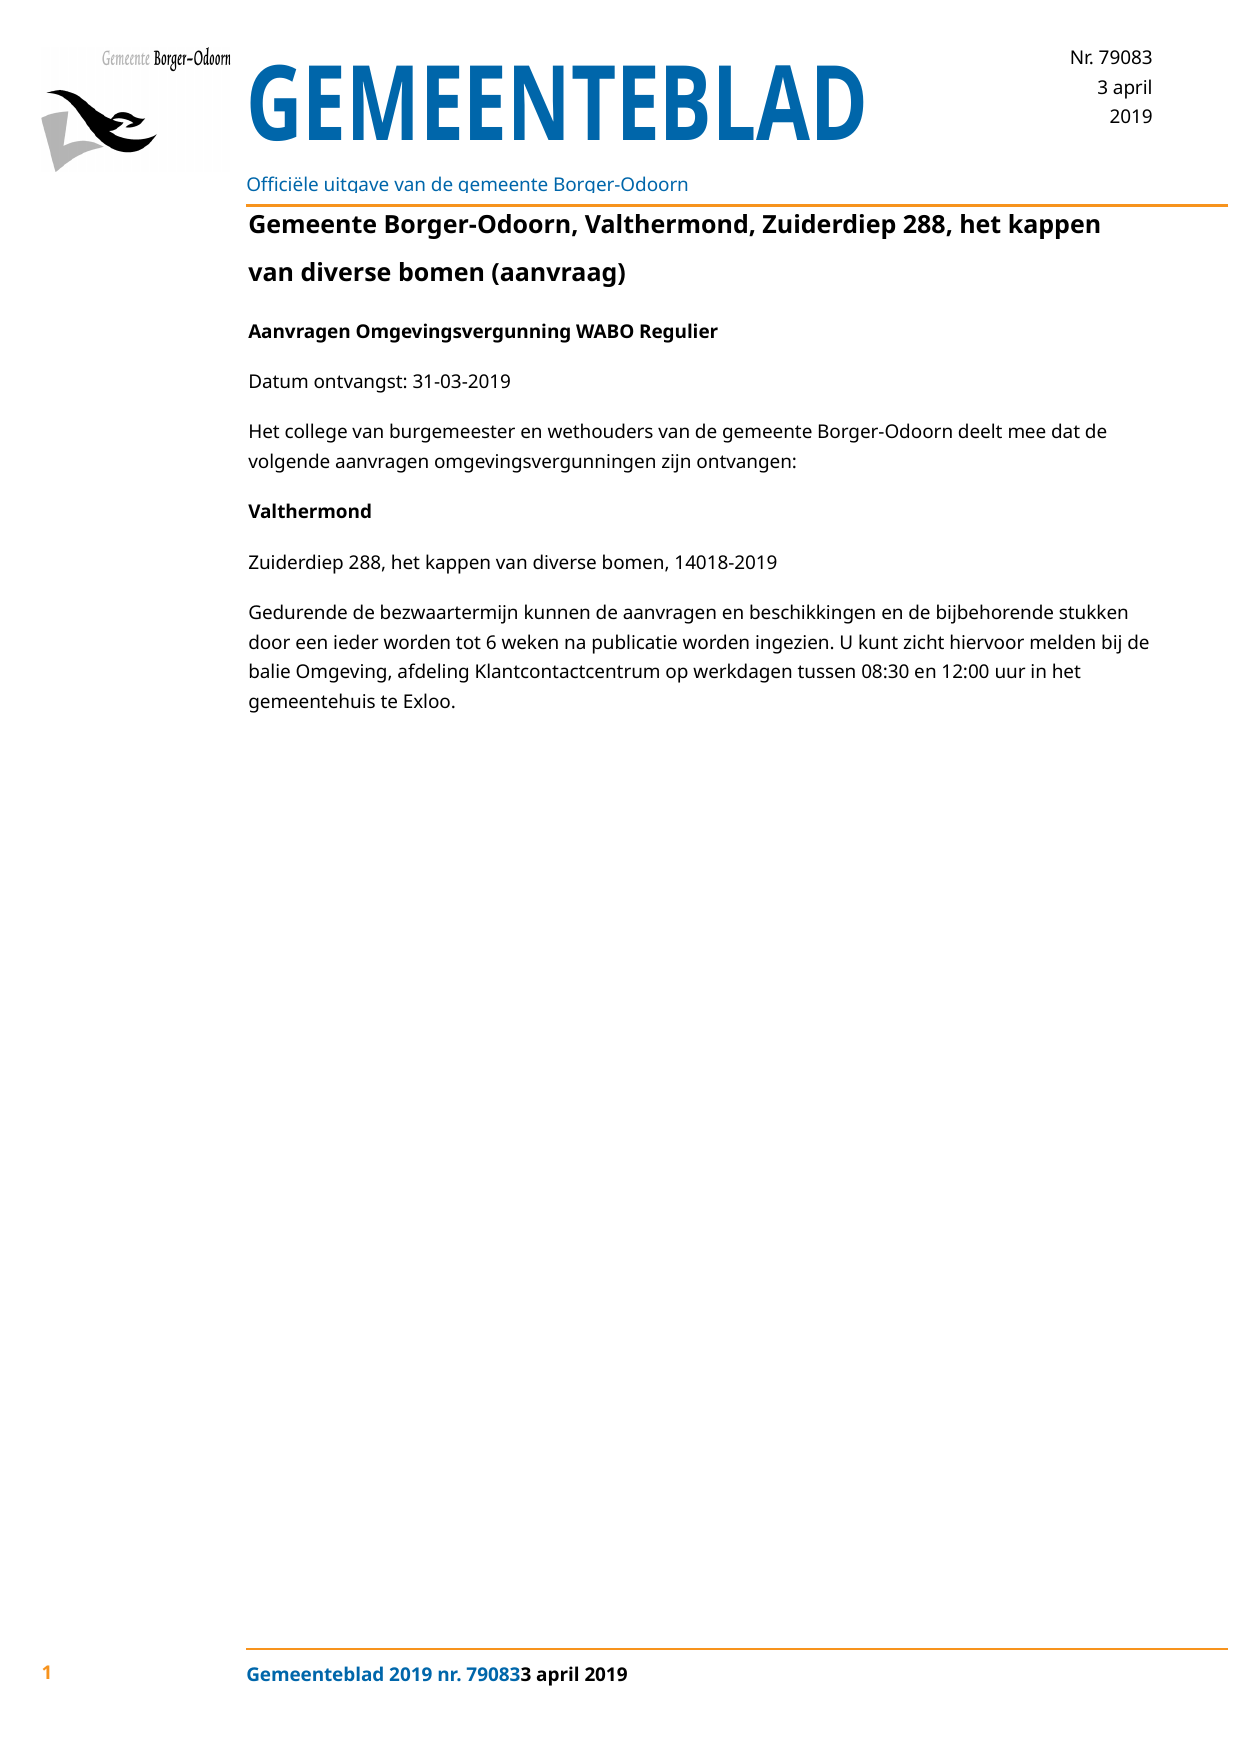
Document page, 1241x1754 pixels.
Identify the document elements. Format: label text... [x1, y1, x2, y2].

picture [41, 47, 231, 172]
text Datum ontvangst: 31-03-2019 [248, 368, 1152, 394]
text Gemeente Borger-Odoorn, Valthermond, Zuiderdiep 288, het kappen van diverse bomen (aanvraag) [248, 207, 1152, 288]
text Aanvragen Omgevingsvergunning WABO Regulier [248, 318, 1152, 344]
text Het college van burgemeester en wethouders van de gemeente Borger-Odoorn deelt mee dat de volgende aanvragen omgevingsvergunningen zijn ontvangen: [248, 419, 1152, 474]
text Gedurende de bezwaartermijn kunnen de aanvragen en beschikkingen en de bijbehorende stukken door een ieder worden tot 6 weken na publicatie worden ingezien. U kunt zicht hiervoor melden bij de balie Omgeving, afdeling Klantcontactcentrum op werkdagen tussen 08:30 en 12:00 uur in het gemeentehuis te Exloo. [248, 599, 1152, 714]
text Valthermond [248, 499, 1152, 524]
text Zuiderdiep 288, het kappen van diverse bomen, 14018-2019 [248, 549, 1152, 575]
